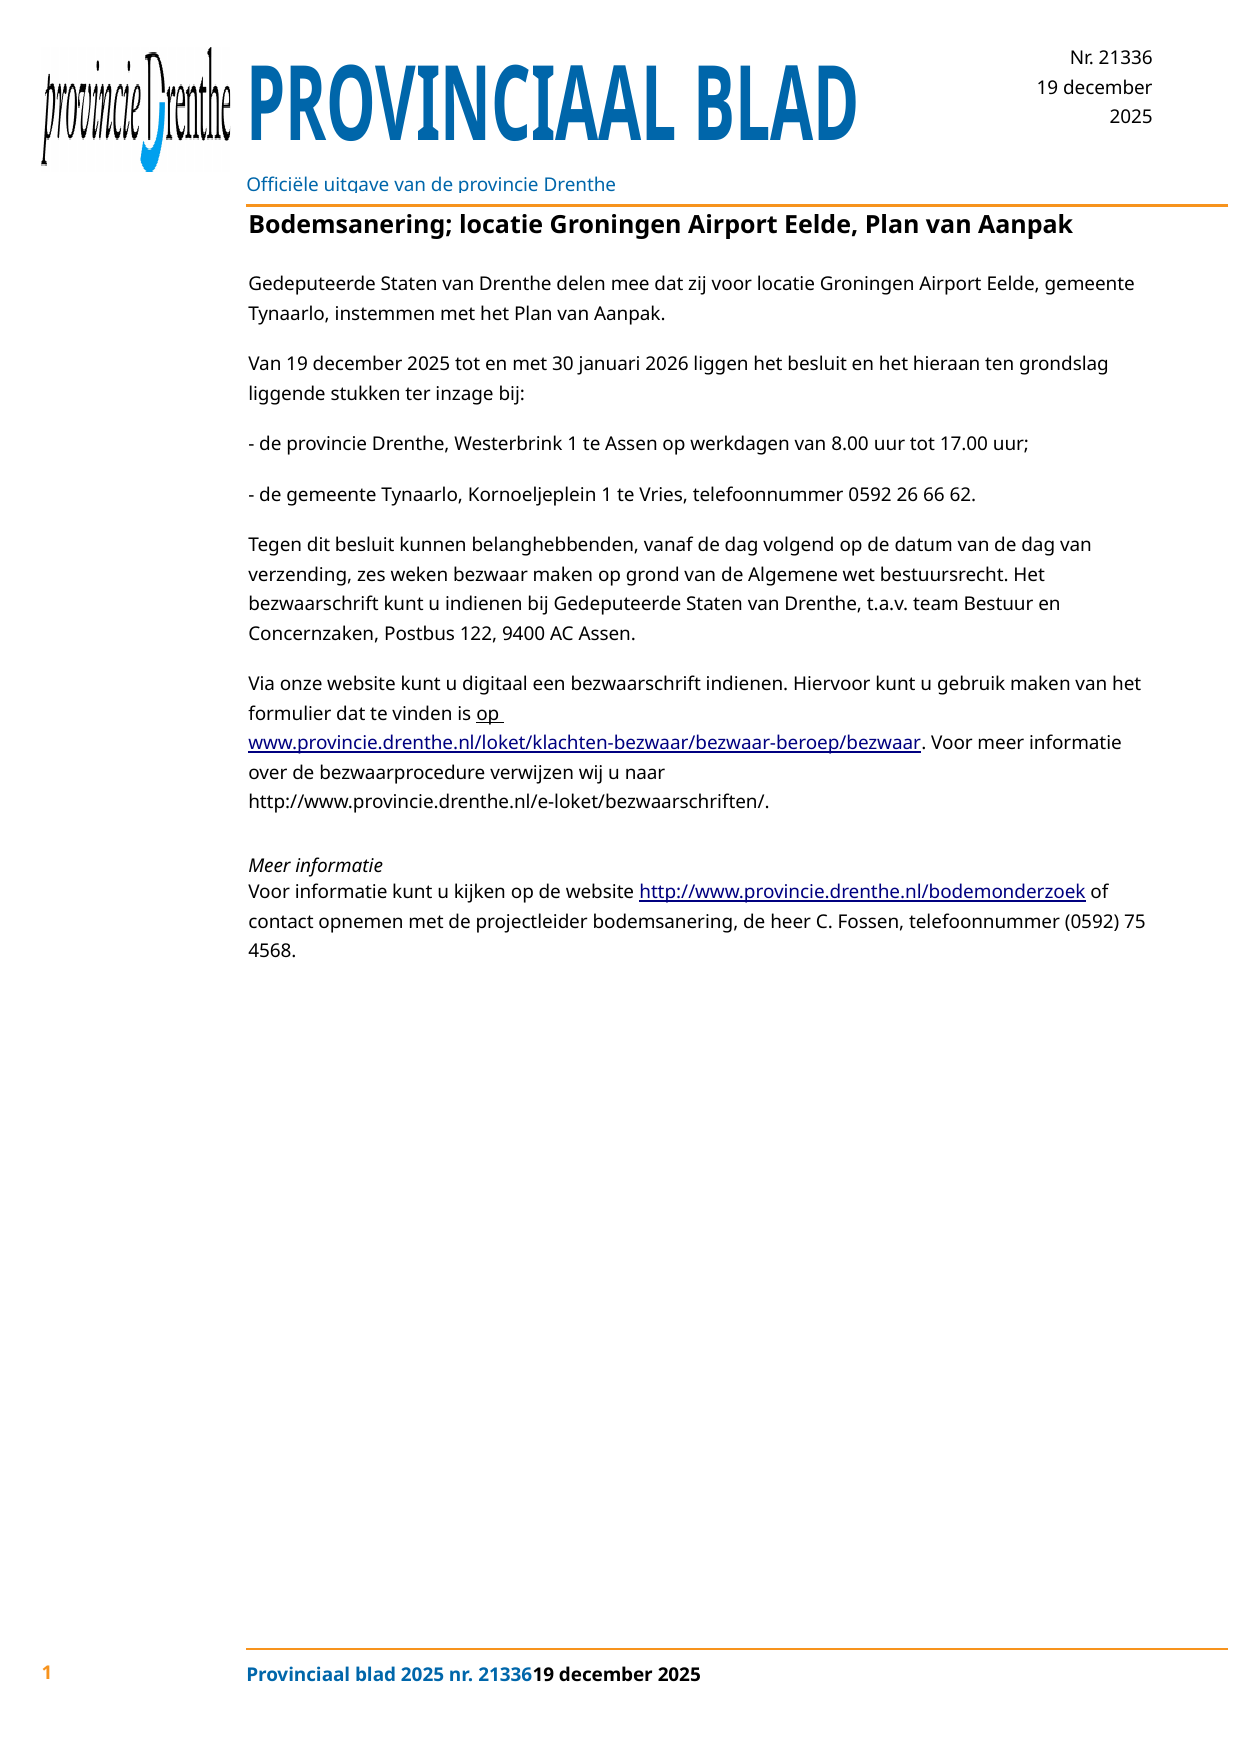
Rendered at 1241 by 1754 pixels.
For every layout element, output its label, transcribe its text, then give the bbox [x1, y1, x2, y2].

text - de gemeente Tynaarlo, Kornoeljeplein 1 te Vries, telefoonnummer 0592 26 66 62. [248, 481, 1152, 506]
text Via onze website kunt u digitaal een bezwaarschrift indienen. Hiervoor kunt u gebruik maken van het formulier dat te vinden is op www.provincie.drenthe.nl/loket/klachten-bezwaar/bezwaar-beroep/bezwaar. Voor meer informatie over de bezwaarprocedure verwijzen wij u naar http://www.provincie.drenthe.nl/e-loket/bezwaarschriften/. [248, 670, 1152, 814]
text Van 19 december 2025 tot en met 30 januari 2026 liggen het besluit en het hieraan ten grondslag liggende stukken ter inzage bij: [248, 350, 1152, 406]
picture [41, 47, 231, 172]
text Tegen dit besluit kunnen belanghebbenden, vanaf de dag volgend op de datum van de dag van verzending, zes weken bezwaar maken op grond van de Algemene wet bestuursrecht. Het bezwaarschrift kunt u indienen bij Gedeputeerde Staten van Drenthe, t.a.v. team Bestuur en Concernzaken, Postbus 122, 9400 AC Assen. [248, 531, 1152, 646]
text Gedeputeerde Staten van Drenthe delen mee dat zij voor locatie Groningen Airport Eelde, gemeente Tynaarlo, instemmen met het Plan van Aanpak. [248, 270, 1152, 326]
text Meer informatie [248, 853, 1152, 878]
text Voor informatie kunt u kijken op de website http://www.provincie.drenthe.nl/bodemonderzoek of contact opnemen met de projectleider bodemsanering, de heer C. Fossen, telefoonnummer (0592) 75 4568. [248, 878, 1152, 963]
text - de provincie Drenthe, Westerbrink 1 te Assen op werkdagen van 8.00 uur tot 17.00 uur; [248, 430, 1152, 456]
text Bodemsanering; locatie Groningen Airport Eelde, Plan van Aanpak [248, 207, 1152, 241]
